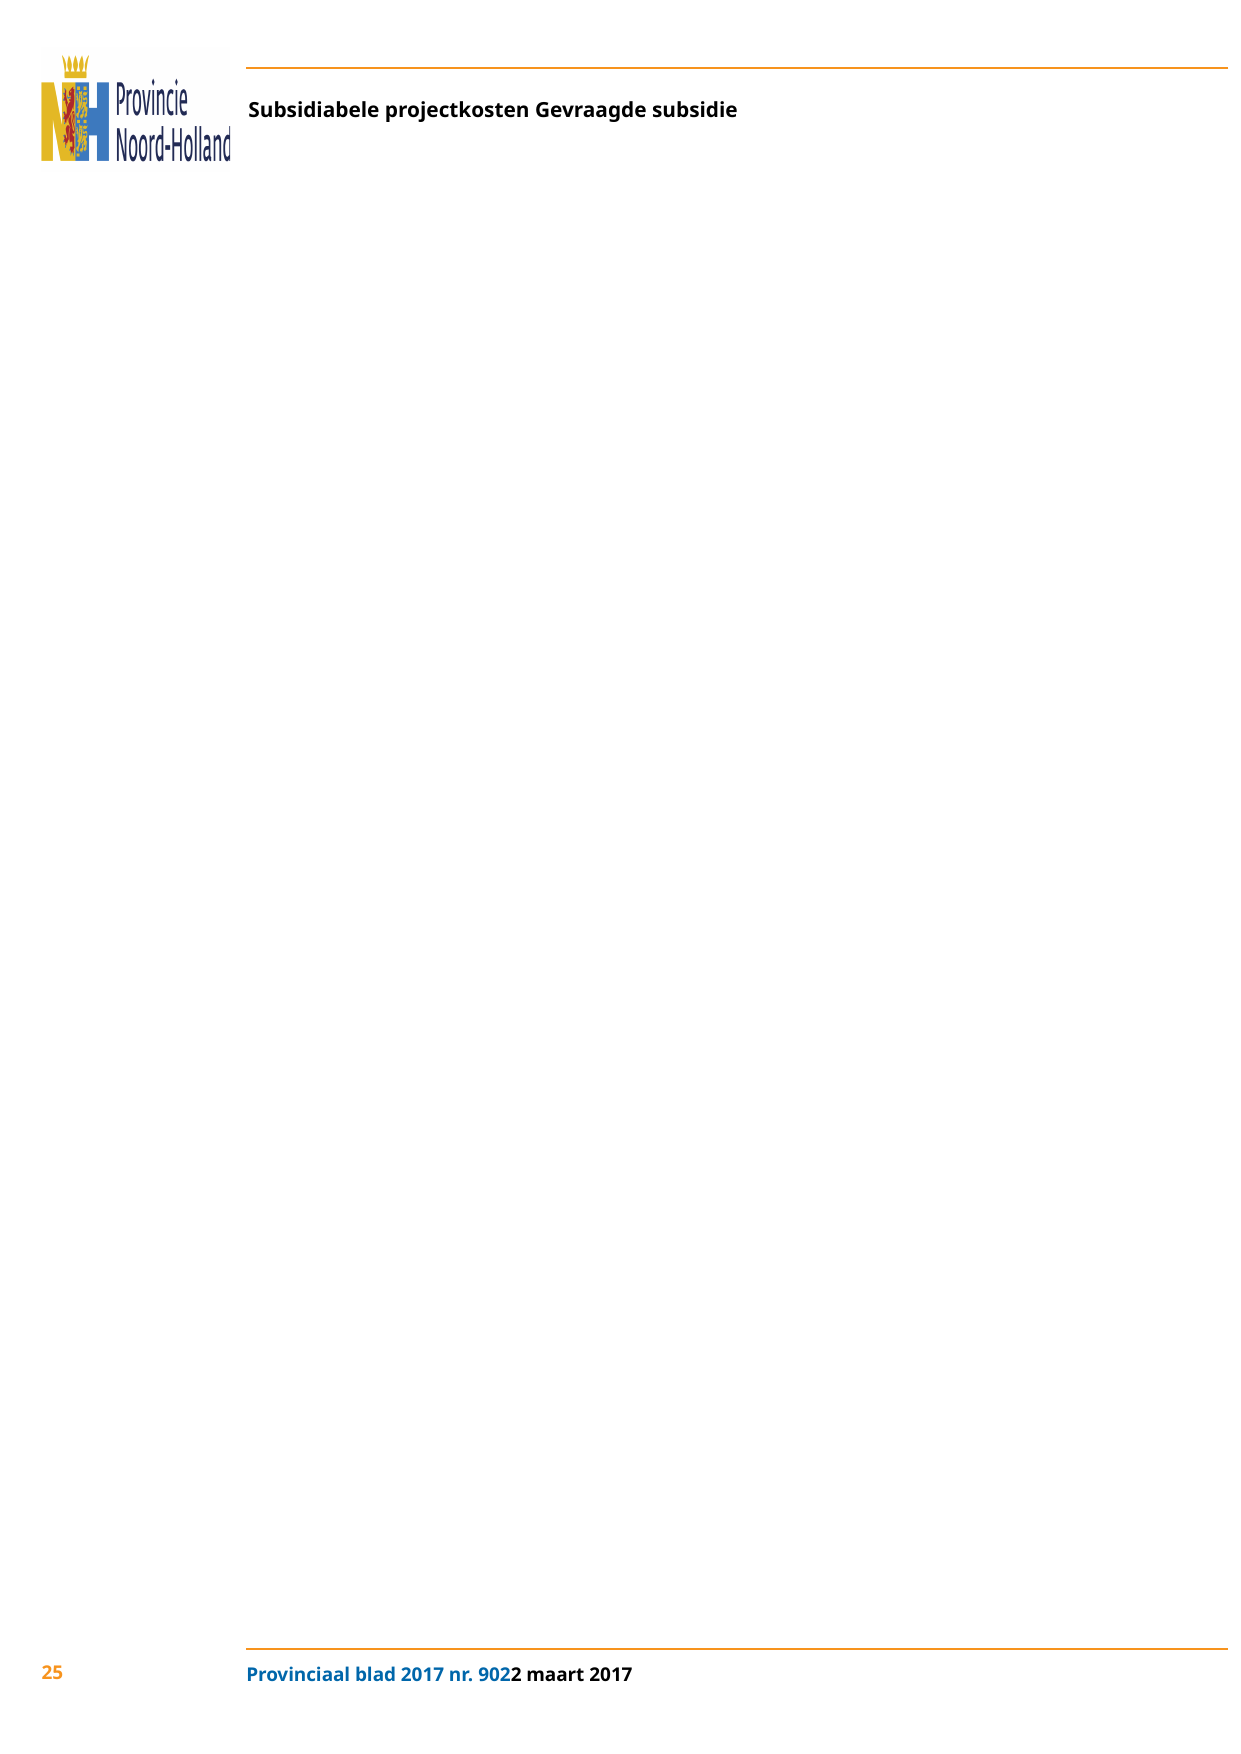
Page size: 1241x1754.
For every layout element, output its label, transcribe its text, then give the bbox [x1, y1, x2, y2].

text Subsidiabele projectkosten Gevraagde subsidie [248, 95, 1152, 123]
picture [41, 47, 231, 172]
